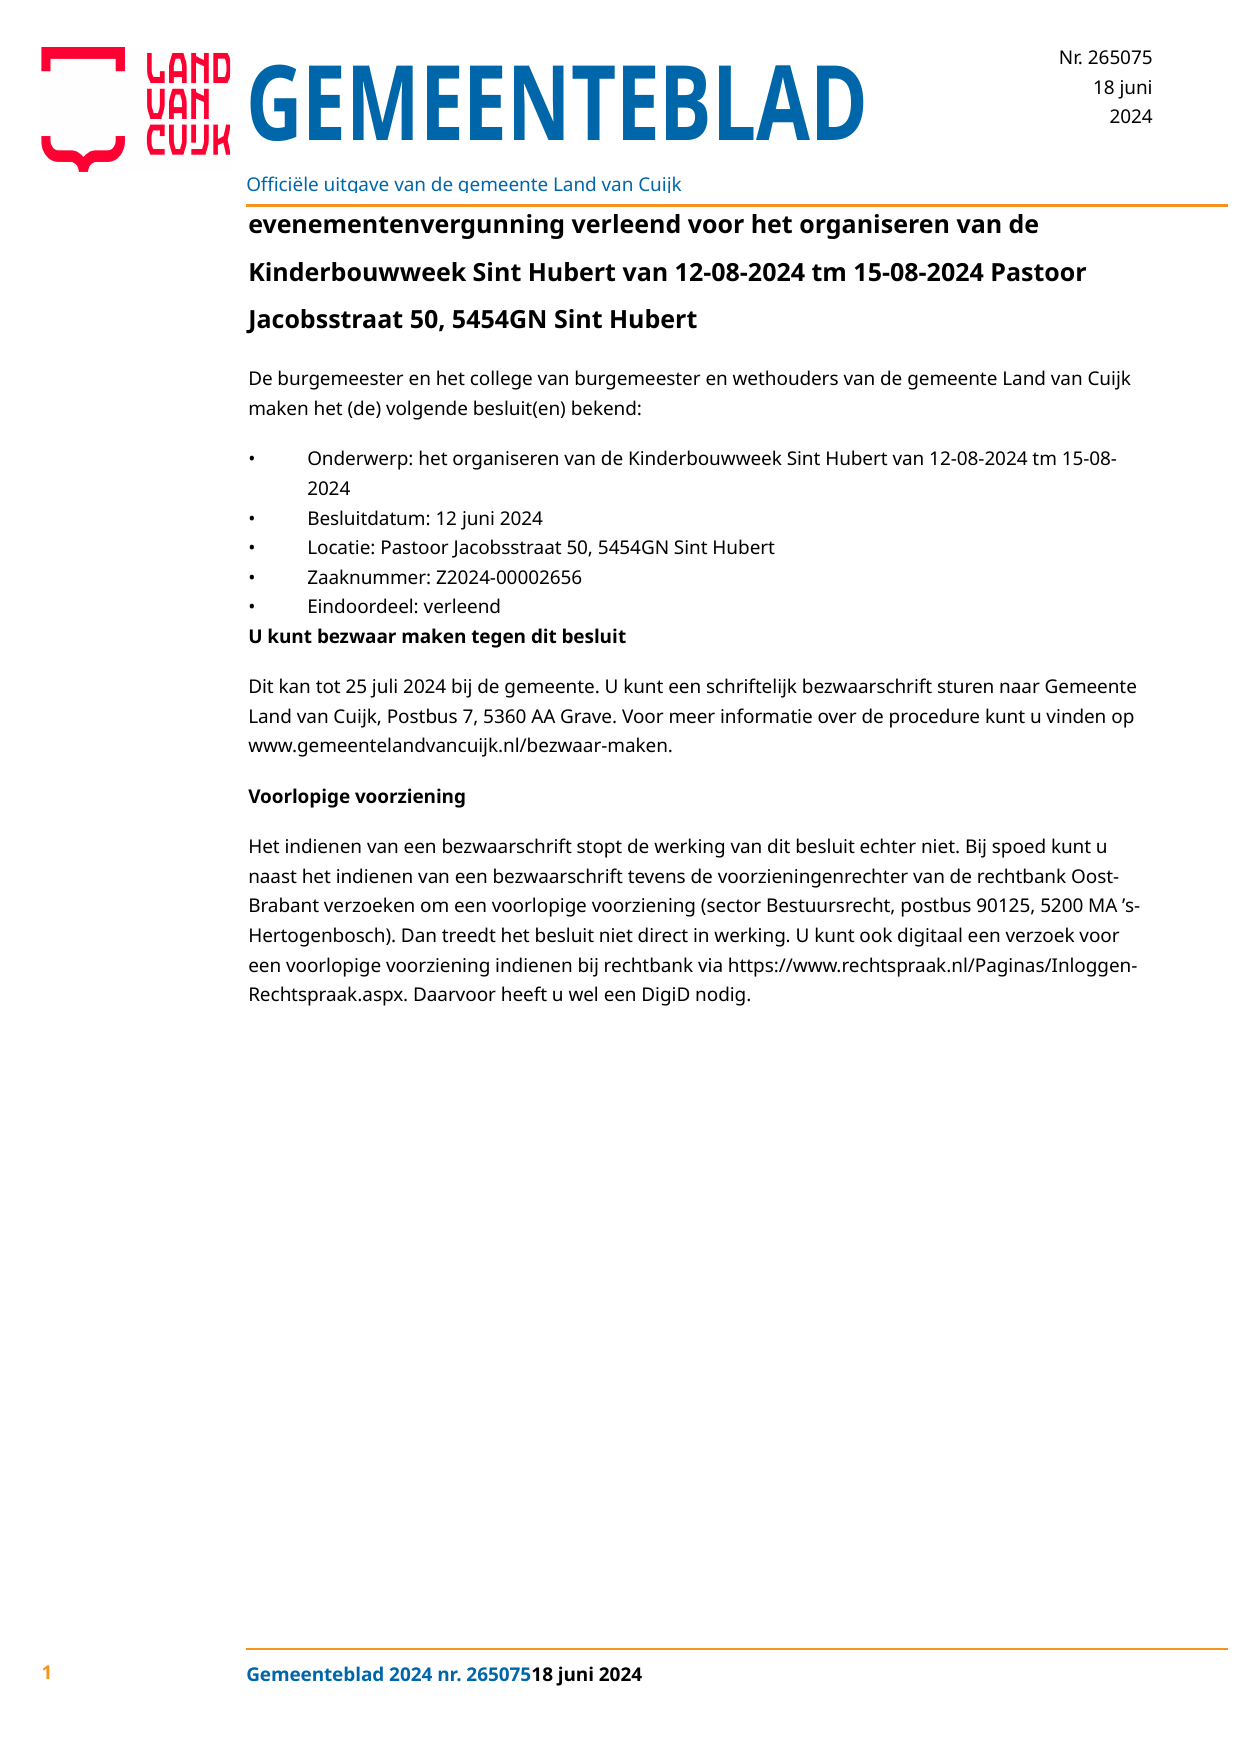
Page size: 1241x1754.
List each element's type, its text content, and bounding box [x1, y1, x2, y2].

text De burgemeester en het college van burgemeester en wethouders van de gemeente Land van Cuijk maken het (de) volgende besluit(en) bekend: [248, 366, 1152, 421]
list Besluitdatum: 12 juni 2024 [248, 505, 1152, 530]
list Onderwerp: het organiseren van de Kinderbouwweek Sint Hubert van 12-08-2024 tm 15-08-2024 [248, 446, 1152, 501]
list Eindoordeel: verleend [248, 593, 1152, 619]
list Locatie: Pastoor Jacobsstraat 50, 5454GN Sint Hubert [248, 534, 1152, 560]
text evenementenvergunning verleend voor het organiseren van de Kinderbouwweek Sint Hubert van 12-08-2024 tm 15-08-2024 Pastoor Jacobsstraat 50, 5454GN Sint Hubert [248, 207, 1152, 336]
picture [41, 47, 231, 172]
text Dit kan tot 25 juli 2024 bij de gemeente. U kunt een schriftelijk bezwaarschrift sturen naar Gemeente Land van Cuijk, Postbus 7, 5360 AA Grave. Voor meer informatie over de procedure kunt u vinden op www.gemeentelandvancuijk.nl/bezwaar-maken. [248, 673, 1152, 758]
text Het indienen van een bezwaarschrift stopt de werking van dit besluit echter niet. Bij spoed kunt u naast het indienen van een bezwaarschrift tevens de voorzieningenrechter van de rechtbank Oost-Brabant verzoeken om een voorlopige voorziening (sector Bestuursrecht, postbus 90125, 5200 MA ’s-Hertogenbosch). Dan treedt het besluit niet direct in werking. U kunt ook digitaal een verzoek voor een voorlopige voorziening indienen bij rechtbank via https://www.rechtspraak.nl/Paginas/Inloggen-Rechtspraak.aspx. Daarvoor heeft u wel een DigiD nodig. [248, 833, 1152, 1007]
text Voorlopige voorziening [248, 783, 1152, 809]
list Zaaknummer: Z2024-00002656 [248, 564, 1152, 589]
text U kunt bezwaar maken tegen dit besluit [248, 623, 1152, 649]
